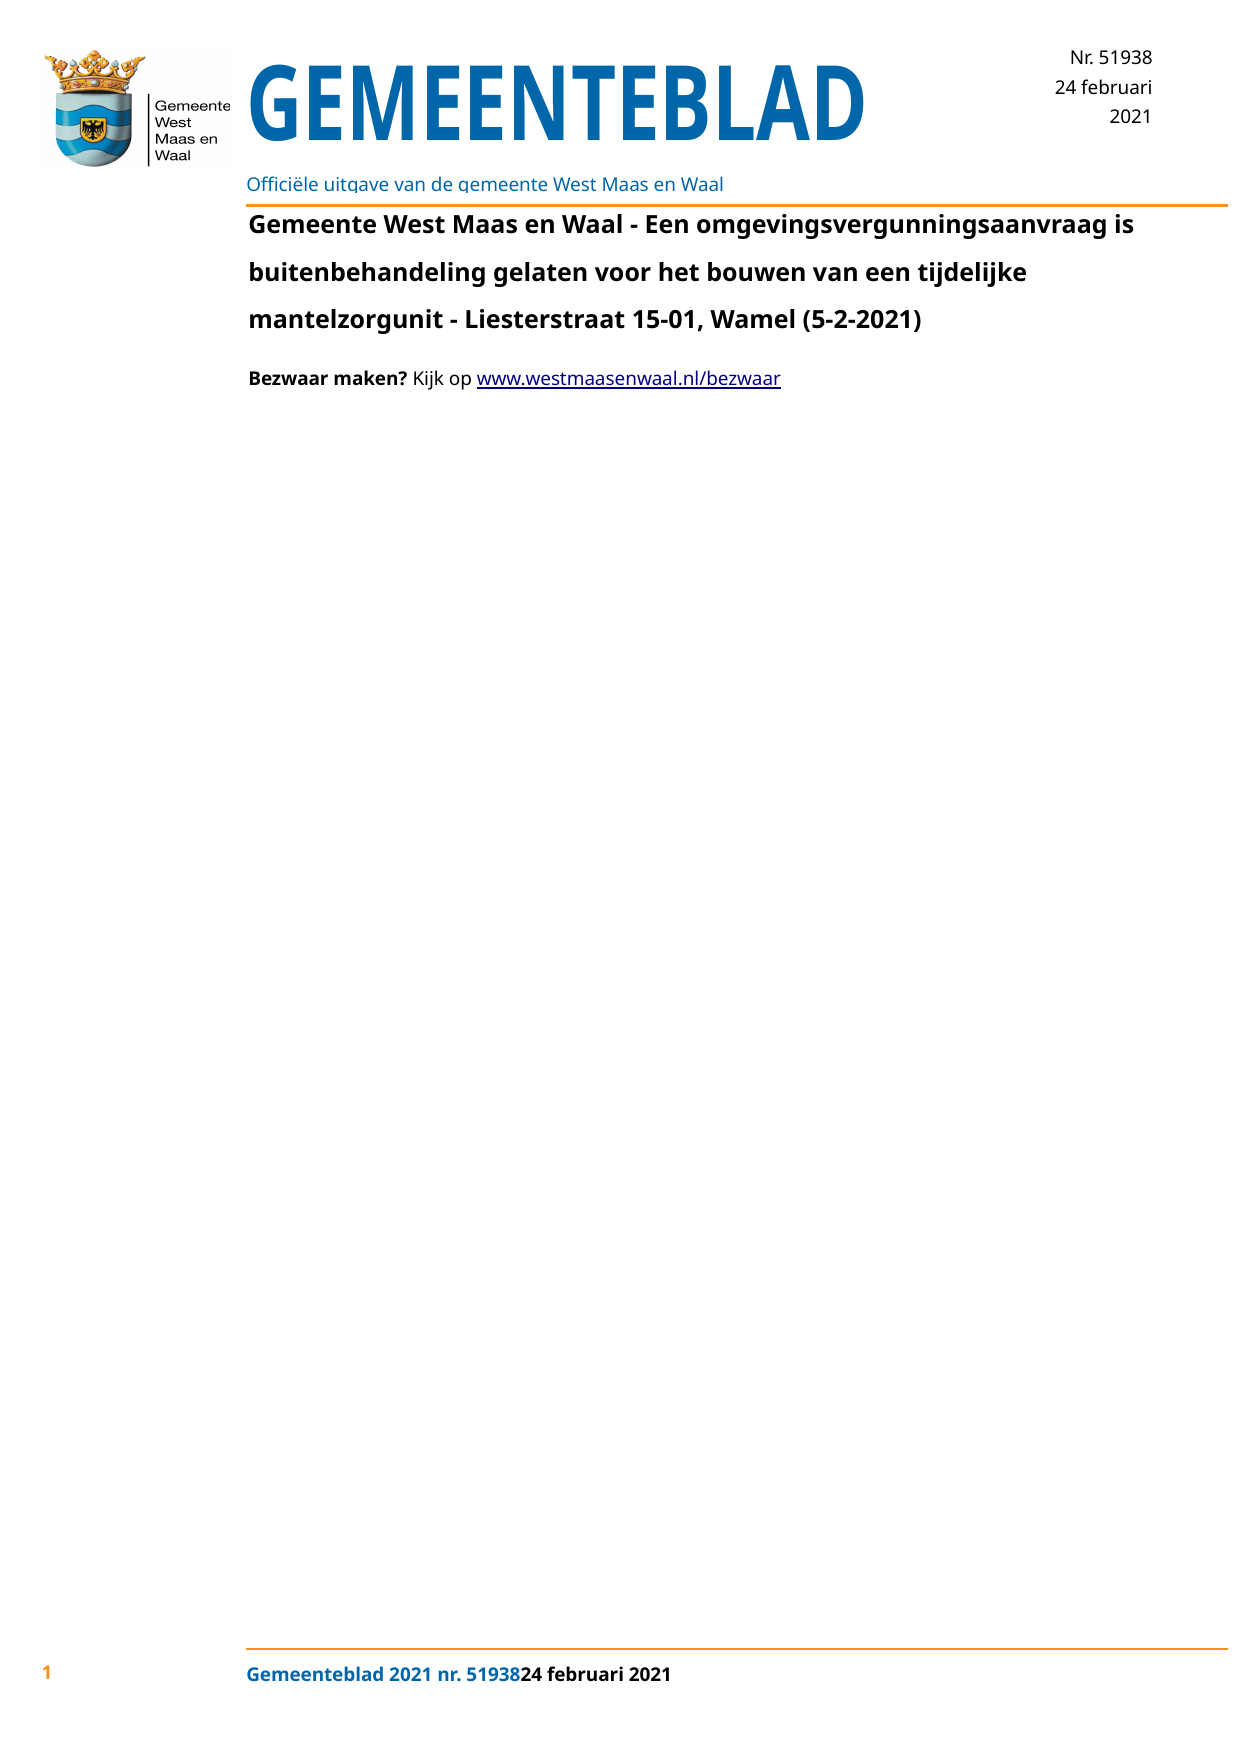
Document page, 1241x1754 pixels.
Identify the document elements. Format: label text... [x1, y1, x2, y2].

picture [41, 47, 231, 172]
text Bezwaar maken? Kijk op www.westmaasenwaal.nl/bezwaar [248, 366, 1152, 391]
text Gemeente West Maas en Waal - Een omgevingsvergunningsaanvraag is buitenbehandeling gelaten voor het bouwen van een tijdelijke mantelzorgunit - Liesterstraat 15-01, Wamel (5-2-2021) [248, 207, 1152, 336]
